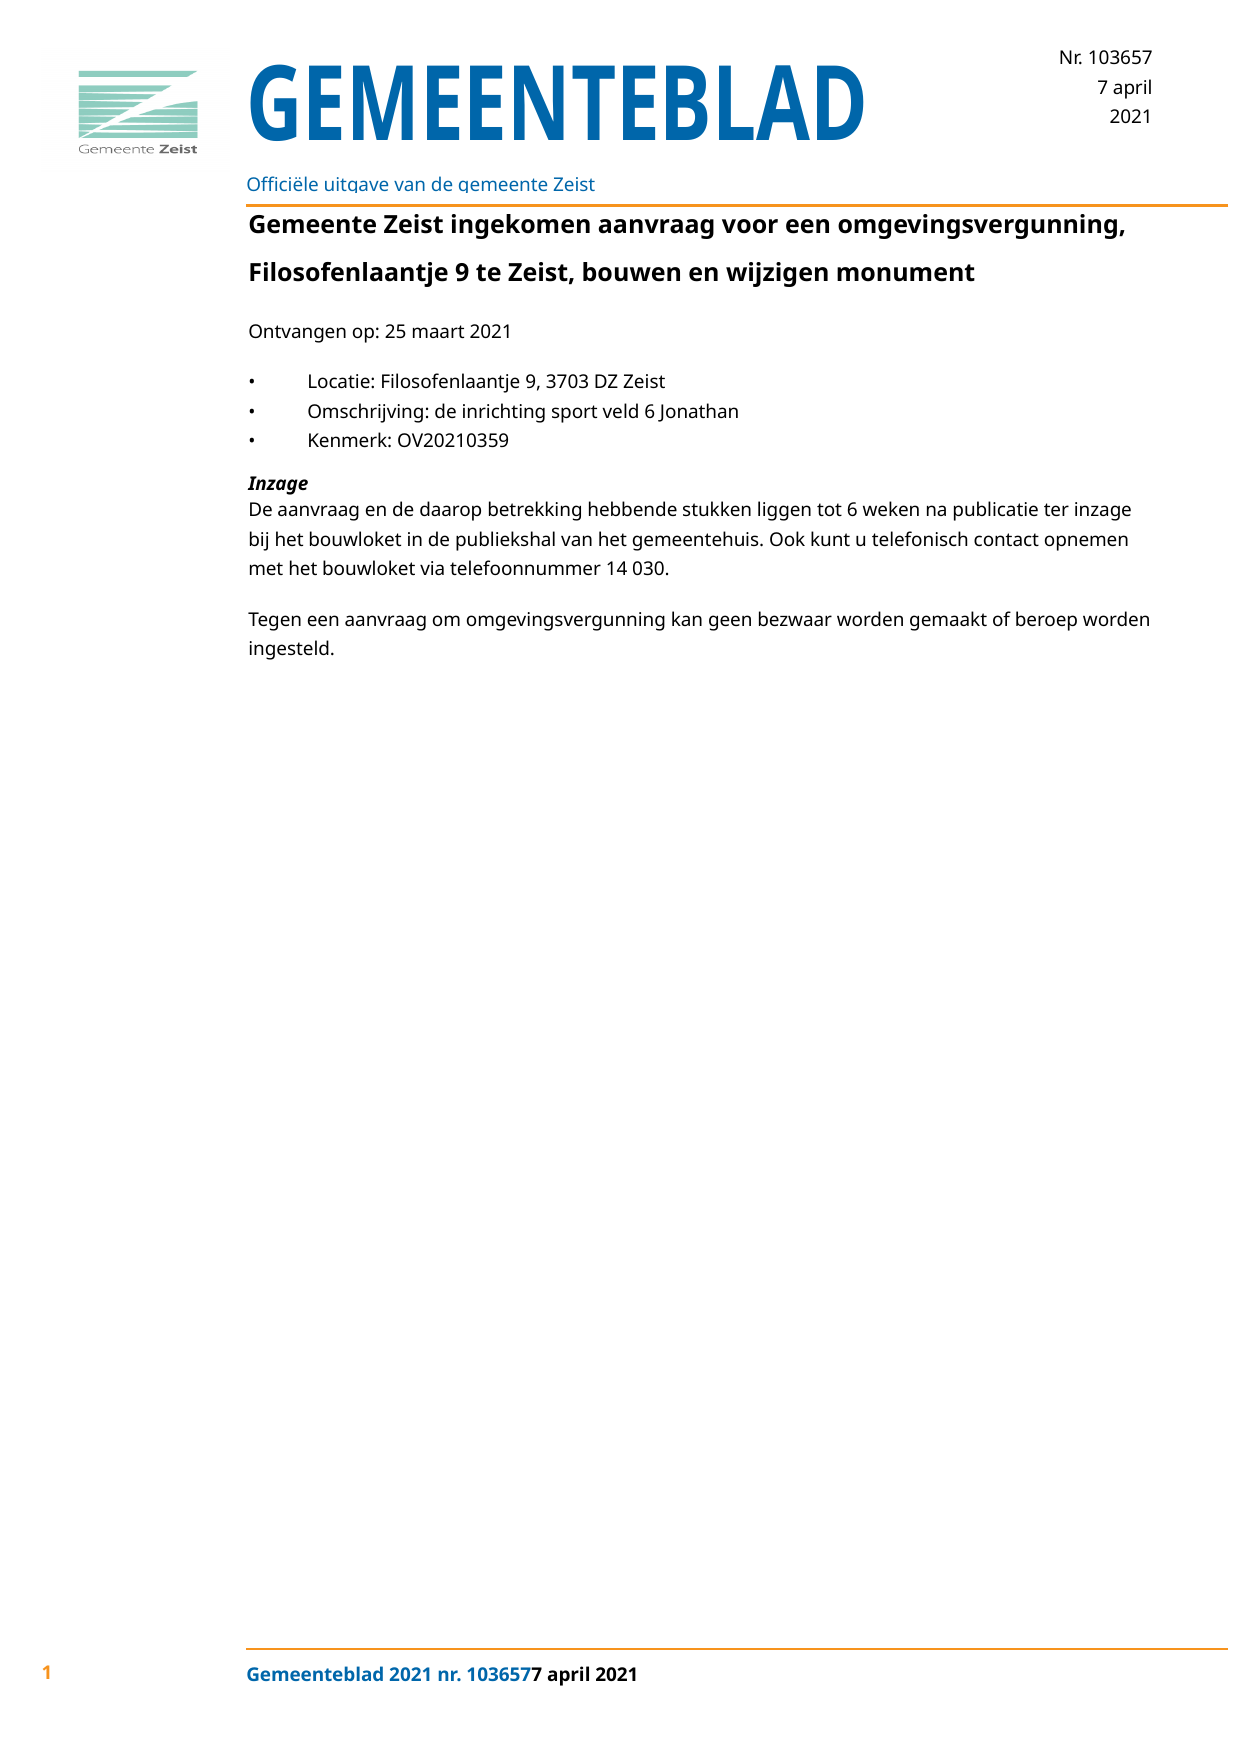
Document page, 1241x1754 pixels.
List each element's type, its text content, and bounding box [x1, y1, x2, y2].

text Inzage [248, 471, 1152, 496]
list Kenmerk: OV20210359 [248, 427, 1152, 453]
list Omschrijving: de inrichting sport veld 6 Jonathan [248, 398, 1152, 424]
picture [41, 47, 231, 172]
text Ontvangen op: 25 maart 2021 [248, 318, 1152, 344]
list Locatie: Filosofenlaantje 9, 3703 DZ Zeist [248, 368, 1152, 394]
text Gemeente Zeist ingekomen aanvraag voor een omgevingsvergunning, Filosofenlaantje 9 te Zeist, bouwen en wijzigen monument [248, 207, 1152, 288]
text Tegen een aanvraag om omgevingsvergunning kan geen bezwaar worden gemaakt of beroep worden ingesteld. [248, 606, 1152, 661]
text De aanvraag en de daarop betrekking hebbende stukken liggen tot 6 weken na publicatie ter inzage bij het bouwloket in de publiekshal van het gemeentehuis. Ook kunt u telefonisch contact opnemen met het bouwloket via telefoonnummer 14 030. [248, 496, 1152, 581]
